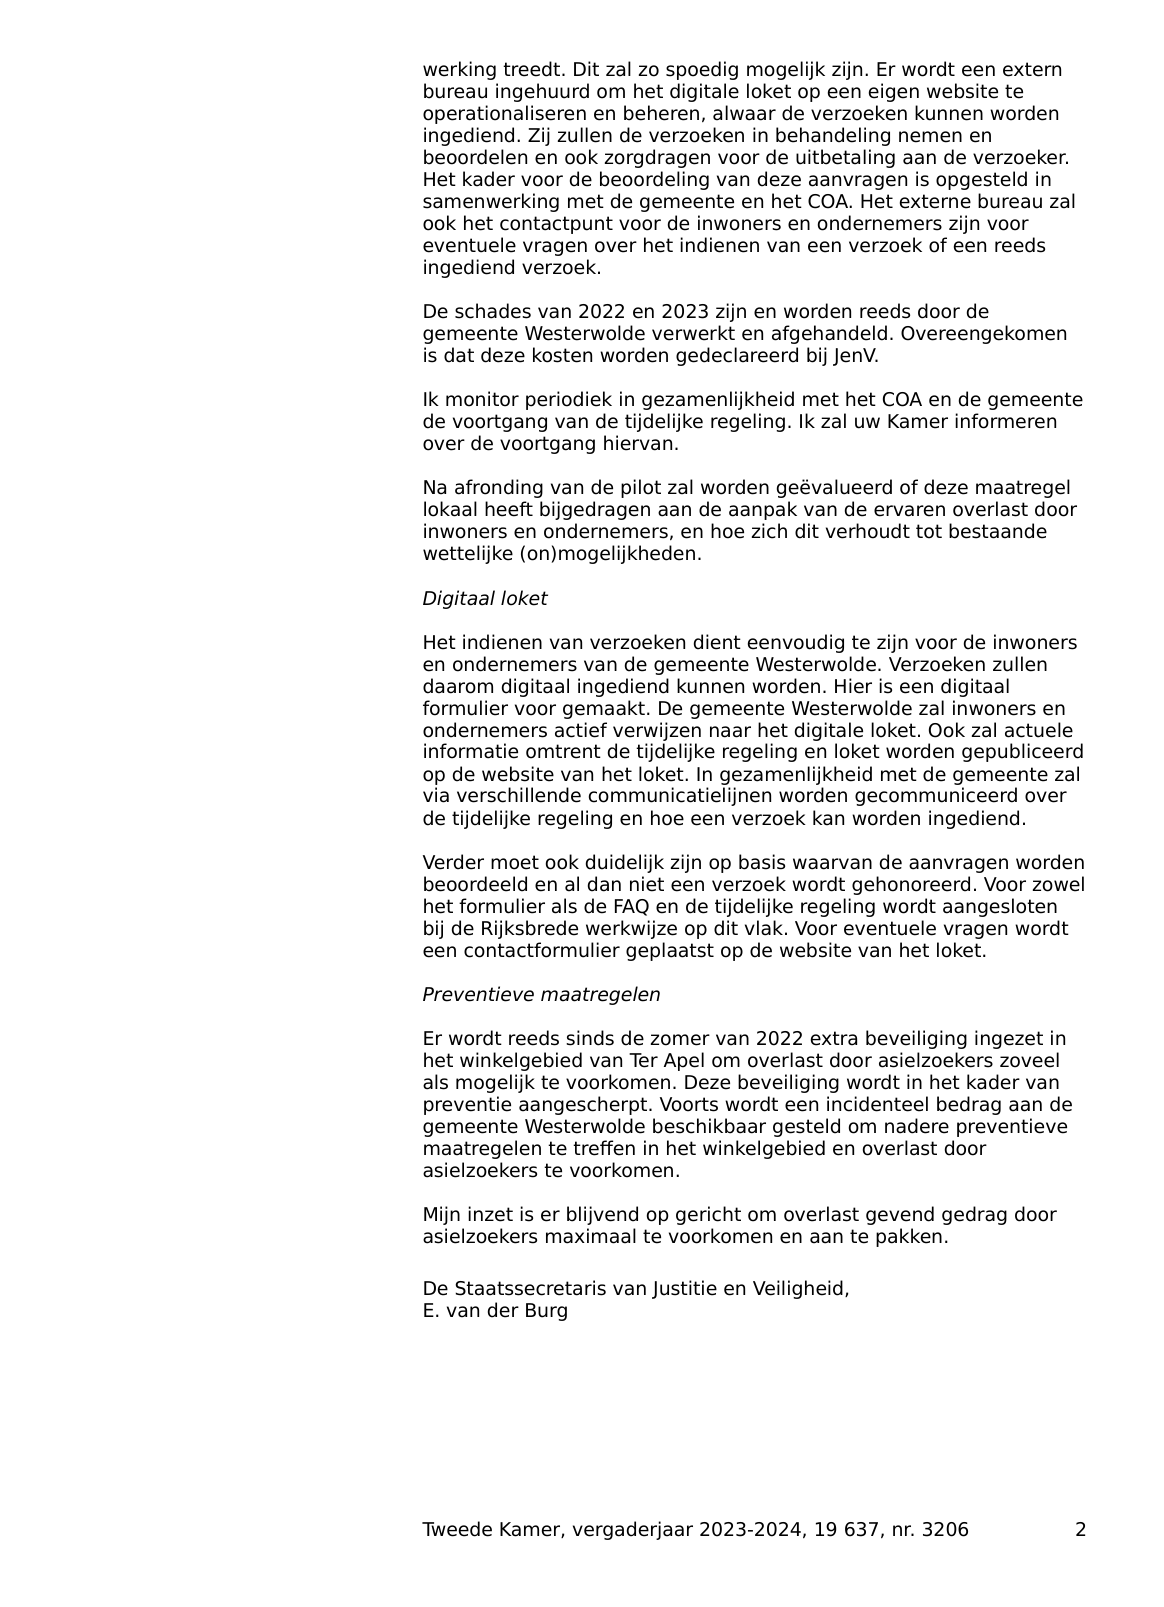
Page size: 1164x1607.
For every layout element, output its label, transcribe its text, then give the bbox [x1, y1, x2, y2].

text werking treedt. Dit zal zo spoedig mogelijk zijn. Er wordt een extern bureau ingehuurd om het digitale loket op een eigen website te operationaliseren en beheren, alwaar de verzoeken kunnen worden ingediend. Zij zullen de verzoeken in behandeling nemen en beoordelen en ook zorgdragen voor de uitbetaling aan de verzoeker. Het kader voor de beoordeling van deze aanvragen is opgesteld in samenwerking met de gemeente en het COA. Het externe bureau zal ook het contactpunt voor de inwoners en ondernemers zijn voor eventuele vragen over het indienen van een verzoek of een reeds ingediend verzoek. [422, 59, 1087, 279]
text De Staatssecretaris van Justitie en Veiligheid, E. van der Burg [422, 1278, 1087, 1322]
text Mijn inzet is er blijvend op gericht om overlast gevend gedrag door asielzoekers maximaal te voorkomen en aan te pakken. [422, 1204, 1087, 1248]
text Na afronding van de pilot zal worden geëvalueerd of deze maatregel lokaal heeft bijgedragen aan de aanpak van de ervaren overlast door inwoners en ondernemers, en hoe zich dit verhoudt tot bestaande wettelijke (on)mogelijkheden. [422, 477, 1087, 565]
text Verder moet ook duidelijk zijn op basis waarvan de aanvragen worden beoordeeld en al dan niet een verzoek wordt gehonoreerd. Voor zowel het formulier als de FAQ en de tijdelijke regeling wordt aangesloten bij de Rijksbrede werkwijze op dit vlak. Voor eventuele vragen wordt een contactformulier geplaatst op de website van het loket. [422, 852, 1087, 961]
text Ik monitor periodiek in gezamenlijkheid met het COA en de gemeente de voortgang van de tijdelijke regeling. Ik zal uw Kamer informeren over de voortgang hiervan. [422, 389, 1087, 455]
text Er wordt reeds sinds de zomer van 2022 extra beveiliging ingezet in het winkelgebied van Ter Apel om overlast door asielzoekers zoveel als mogelijk te voorkomen. Deze beveiliging wordt in het kader van preventie aangescherpt. Voorts wordt een incidenteel bedrag aan de gemeente Westerwolde beschikbaar gesteld om nadere preventieve maatregelen te treffen in het winkelgebied en overlast door asielzoekers te voorkomen. [422, 1028, 1087, 1182]
text Het indienen van verzoeken dient eenvoudig te zijn voor de inwoners en ondernemers van de gemeente Westerwolde. Verzoeken zullen daarom digitaal ingediend kunnen worden. Hier is een digitaal formulier voor gemaakt. De gemeente Westerwolde zal inwoners en ondernemers actief verwijzen naar het digitale loket. Ook zal actuele informatie omtrent de tijdelijke regeling en loket worden gepubliceerd op de website van het loket. In gezamenlijkheid met de gemeente zal via verschillende communicatielijnen worden gecommuniceerd over de tijdelijke regeling en hoe een verzoek kan worden ingediend. [422, 632, 1087, 829]
subtitle Preventieve maatregelen [422, 984, 1087, 1006]
text De schades van 2022 en 2023 zijn en worden reeds door de gemeente Westerwolde verwerkt en afgehandeld. Overeengekomen is dat deze kosten worden gedeclareerd bij JenV. [422, 301, 1087, 367]
subtitle Digitaal loket [422, 587, 1087, 609]
